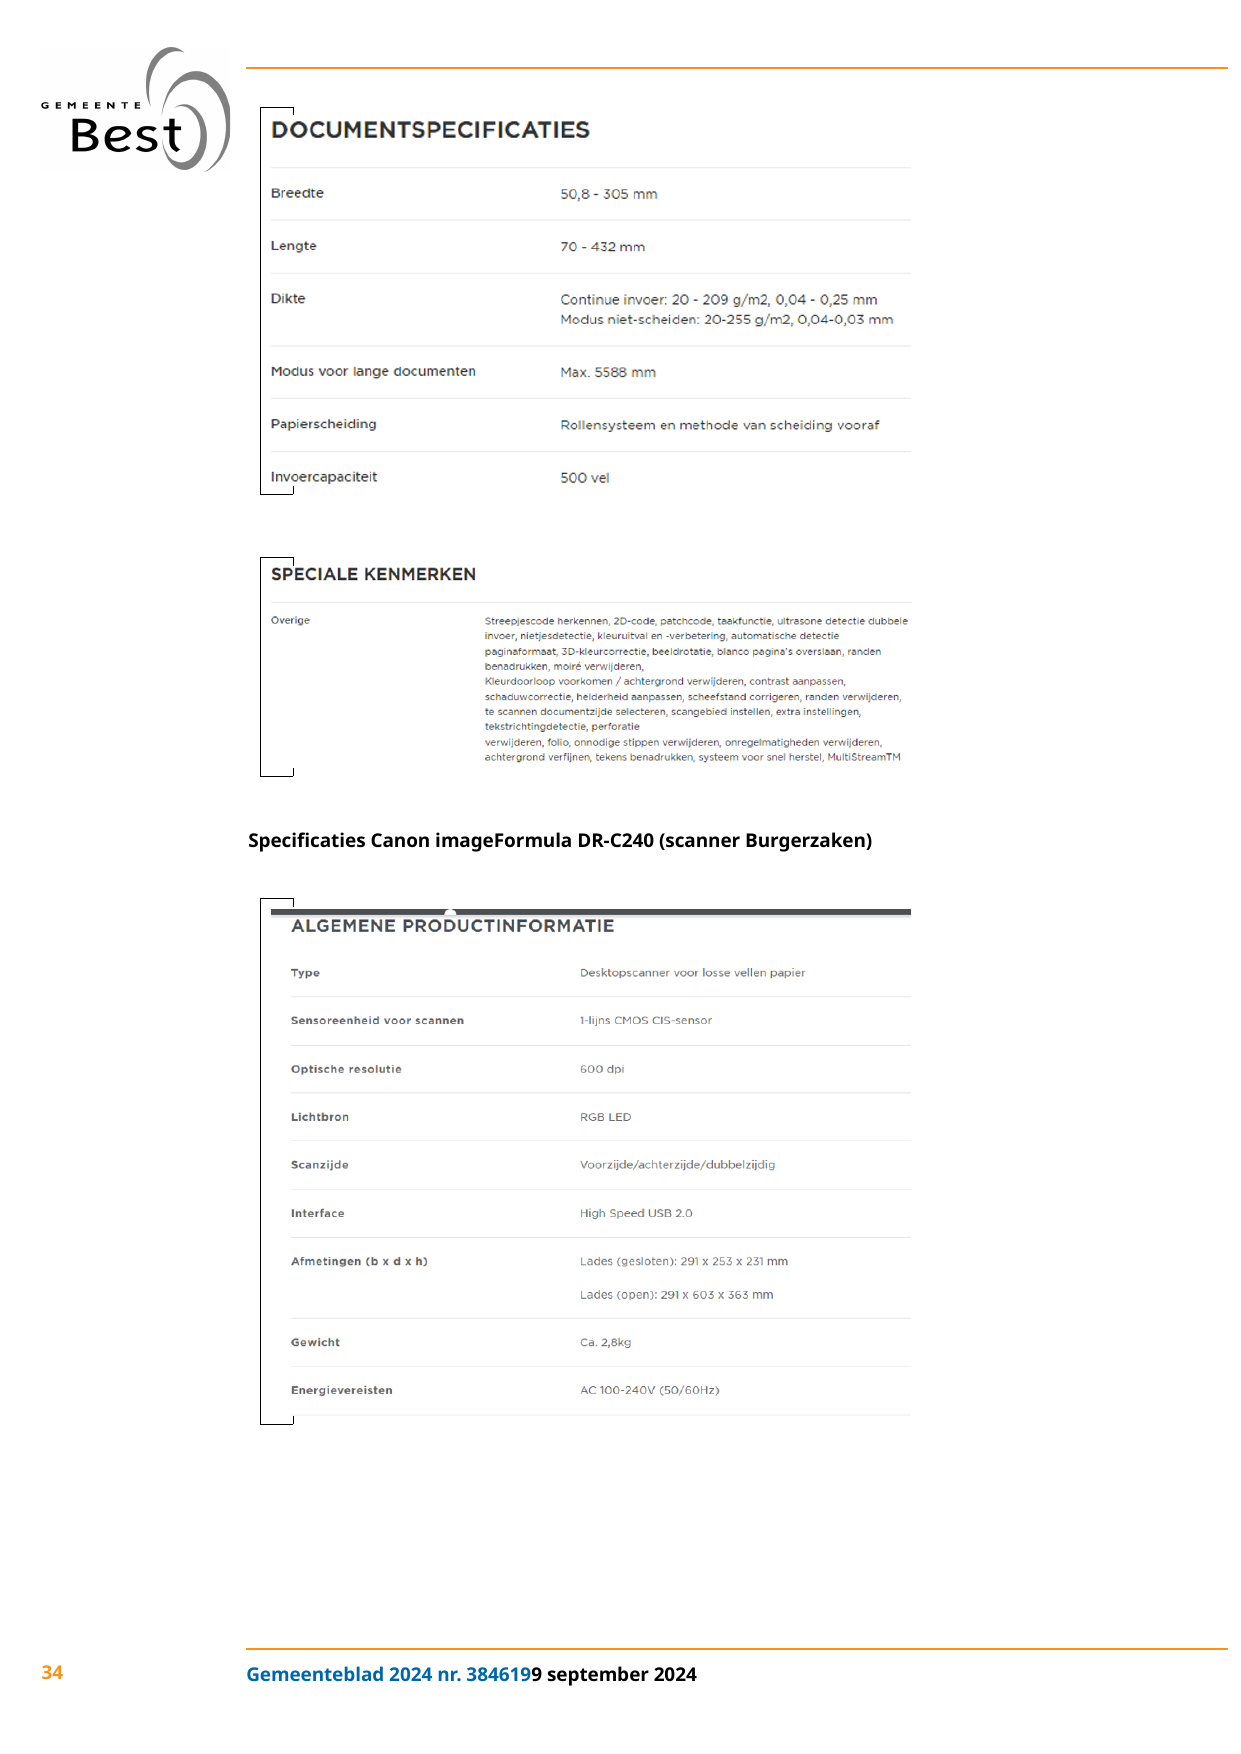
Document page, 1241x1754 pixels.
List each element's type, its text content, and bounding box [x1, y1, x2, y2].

picture [268, 115, 913, 486]
picture [268, 566, 913, 768]
text Specificaties Canon imageFormula DR-C240 (scanner Burgerzaken) [248, 827, 1152, 853]
picture [41, 47, 231, 172]
picture [268, 907, 913, 1416]
